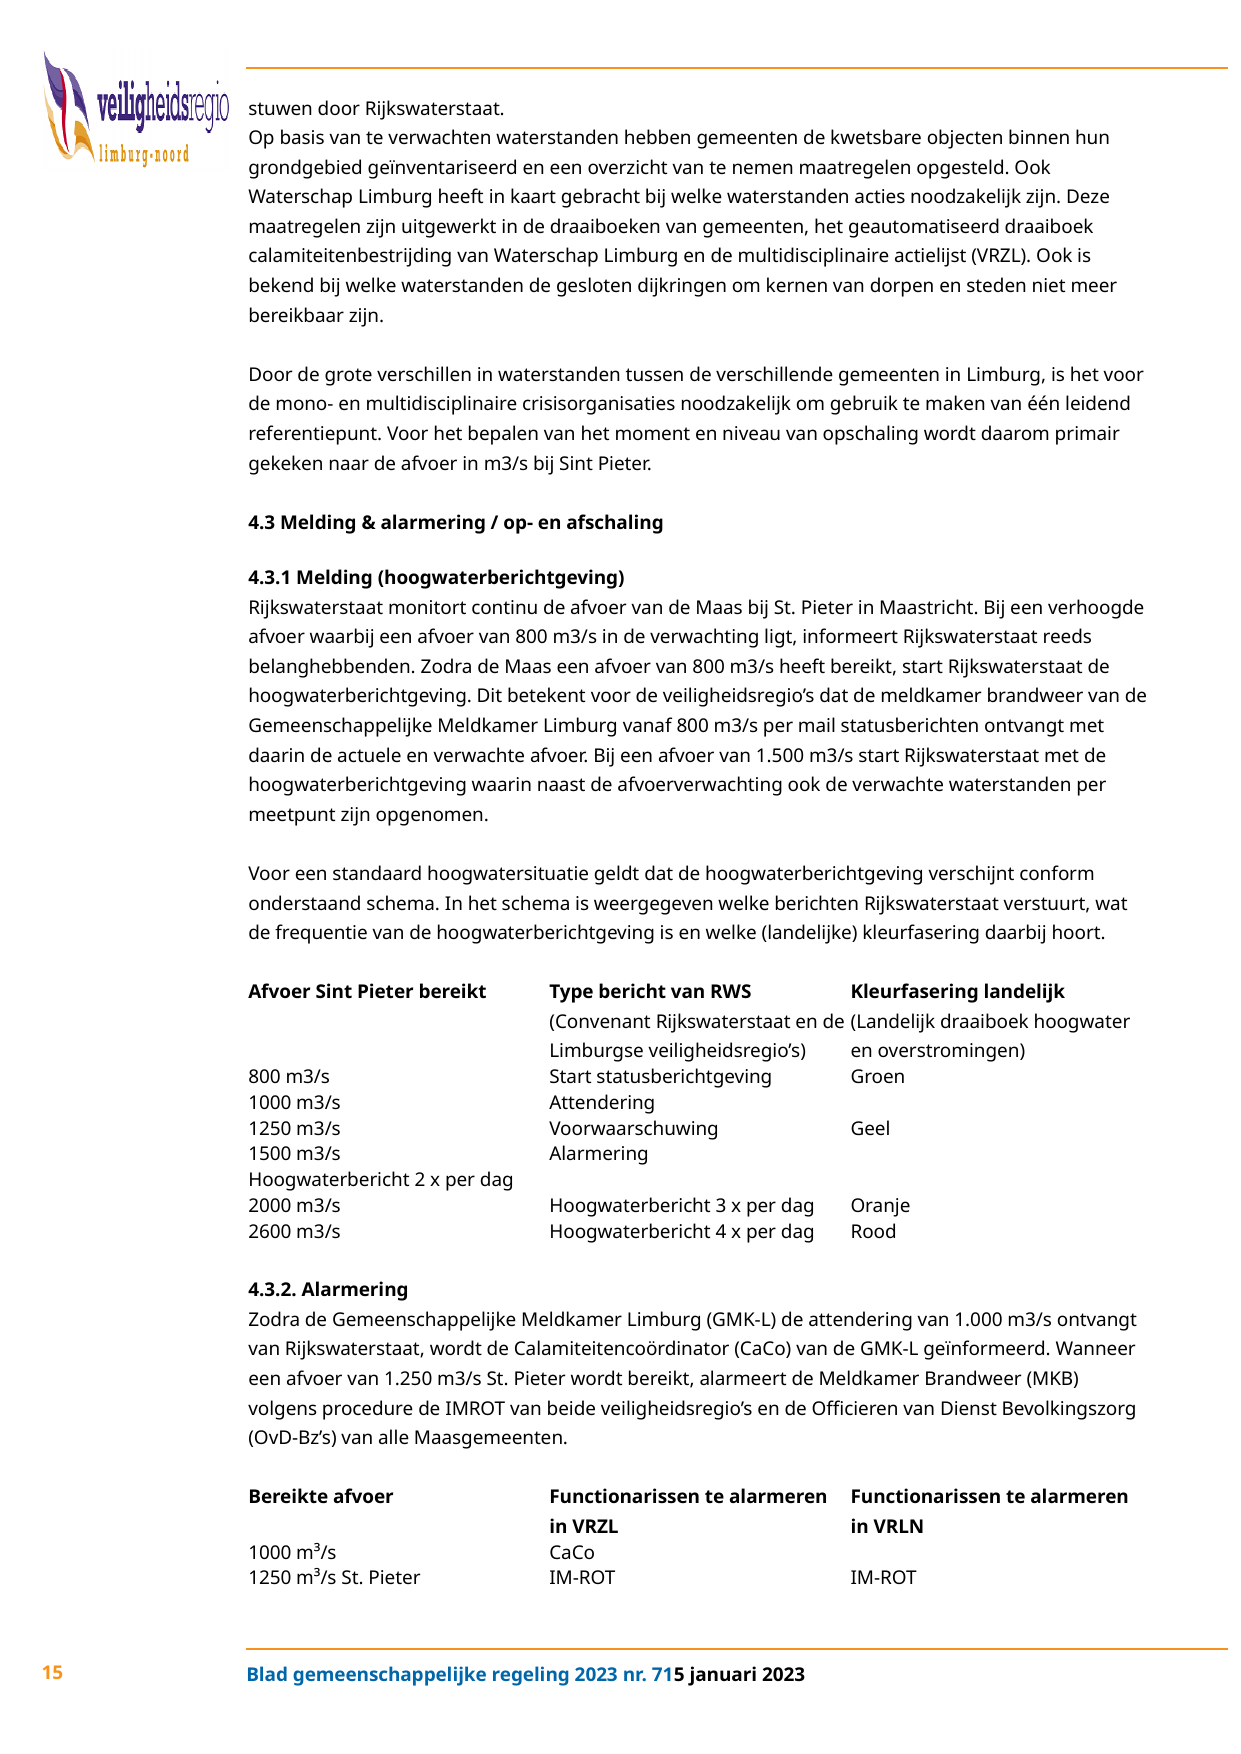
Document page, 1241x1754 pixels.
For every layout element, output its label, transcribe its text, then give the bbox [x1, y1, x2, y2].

text Op basis van te verwachten waterstanden hebben gemeenten de kwetsbare objecten binnen hun grondgebied geïnventariseerd en een overzicht van te nemen maatregelen opgesteld. Ook Waterschap Limburg heeft in kaart gebracht bij welke waterstanden acties noodzakelijk zijn. Deze maatregelen zijn uitgewerkt in de draaiboeken van gemeenten, het geautomatiseerd draaiboek calamiteitenbestrijding van Waterschap Limburg en de multidisciplinaire actielijst (VRZL). Ook is bekend bij welke waterstanden de gesloten dijkringen om kernen van dorpen en steden niet meer bereikbaar zijn. [248, 124, 1152, 328]
table_header Functionarissen te alarmeren in VRZL [549, 1484, 850, 1539]
table_cell Hoogwaterbericht 2 x per dag [248, 1166, 549, 1192]
picture [41, 47, 231, 172]
text Door de grote verschillen in waterstanden tussen de verschillende gemeenten in Limburg, is het voor de mono- en multidisciplinaire crisisorganisaties noodzakelijk om gebruik te maken van één leidend referentiepunt. Voor het bepalen van het moment en niveau van opschaling wordt daarom primair gekeken naar de afvoer in m3/s bij Sint Pieter. [248, 361, 1152, 476]
table_cell Voorwaarschuwing [549, 1115, 850, 1141]
table_header Kleurfasering landelijk (Landelijk draaiboek hoogwater en overstromingen) [850, 979, 1152, 1063]
table_cell IM-ROT [549, 1565, 850, 1590]
table_cell CaCo [549, 1539, 850, 1564]
table_cell Attendering [549, 1089, 850, 1115]
table_cell Hoogwaterbericht 4 x per dag [549, 1218, 850, 1243]
table_cell [850, 1539, 1152, 1564]
text stuwen door Rijkswaterstaat. [248, 95, 1152, 121]
table_cell 800 m3/s [248, 1064, 549, 1089]
text Zodra de Gemeenschappelijke Meldkamer Limburg (GMK-L) de attendering van 1.000 m3/s ontvangt van Rijkswaterstaat, wordt de Calamiteitencoördinator (CaCo) van de GMK-L geïnformeerd. Wanneer een afvoer van 1.250 m3/s St. Pieter wordt bereikt, alarmeert de Meldkamer Brandweer (MKB) volgens procedure de IMROT van beide veiligheidsregio’s en de Officieren van Dienst Bevolkingszorg (OvD-Bz’s) van alle Maasgemeenten. [248, 1306, 1152, 1450]
table_cell Oranje [850, 1192, 1152, 1218]
table_cell Geel [850, 1115, 1152, 1141]
text 4.3.1 Melding (hoogwaterberichtgeving) [248, 564, 1152, 590]
table_header Bereikte afvoer [248, 1484, 549, 1539]
table_cell Hoogwaterbericht 3 x per dag [549, 1192, 850, 1218]
text 4.3.2. Alarmering [248, 1276, 1152, 1302]
table_cell [850, 1141, 1152, 1166]
table_cell 1000 m³/s [248, 1539, 549, 1564]
table_cell 2600 m3/s [248, 1218, 549, 1243]
table_header Type bericht van RWS (Convenant Rijkswaterstaat en de Limburgse veiligheidsregio’s) [549, 979, 850, 1063]
table_cell IM-ROT [850, 1565, 1152, 1590]
text Voor een standaard hoogwatersituatie geldt dat de hoogwaterberichtgeving verschijnt conform onderstaand schema. In het schema is weergegeven welke berichten Rijkswaterstaat verstuurt, wat de frequentie van de hoogwaterberichtgeving is en welke (landelijke) kleurfasering daarbij hoort. [248, 860, 1152, 945]
text Rijkswaterstaat monitort continu de afvoer van de Maas bij St. Pieter in Maastricht. Bij een verhoogde afvoer waarbij een afvoer van 800 m3/s in de verwachting ligt, informeert Rijkswaterstaat reeds belanghebbenden. Zodra de Maas een afvoer van 800 m3/s heeft bereikt, start Rijkswaterstaat de hoogwaterberichtgeving. Dit betekent voor de veiligheidsregio’s dat de meldkamer brandweer van de Gemeenschappelijke Meldkamer Limburg vanaf 800 m3/s per mail statusberichten ontvangt met daarin de actuele en verwachte afvoer. Bij een afvoer van 1.500 m3/s start Rijkswaterstaat met de hoogwaterberichtgeving waarin naast de afvoerverwachting ook de verwachte waterstanden per meetpunt zijn opgenomen. [248, 594, 1152, 827]
table_cell [549, 1166, 850, 1192]
table_header Functionarissen te alarmeren in VRLN [850, 1484, 1152, 1539]
table_cell [850, 1089, 1152, 1115]
table_cell 2000 m3/s [248, 1192, 549, 1218]
table_cell Groen [850, 1064, 1152, 1089]
table_cell [850, 1166, 1152, 1192]
table_cell 1250 m3/s [248, 1115, 549, 1141]
table_cell Start statusberichtgeving [549, 1064, 850, 1089]
table_cell 1500 m3/s [248, 1141, 549, 1166]
table_cell 1250 m³/s St. Pieter [248, 1565, 549, 1590]
table_cell 1000 m3/s [248, 1089, 549, 1115]
table_cell Alarmering [549, 1141, 850, 1166]
table_cell Rood [850, 1218, 1152, 1243]
text 4.3 Melding & alarmering / op- en afschaling [248, 509, 1152, 535]
table_header Afvoer Sint Pieter bereikt [248, 979, 549, 1063]
